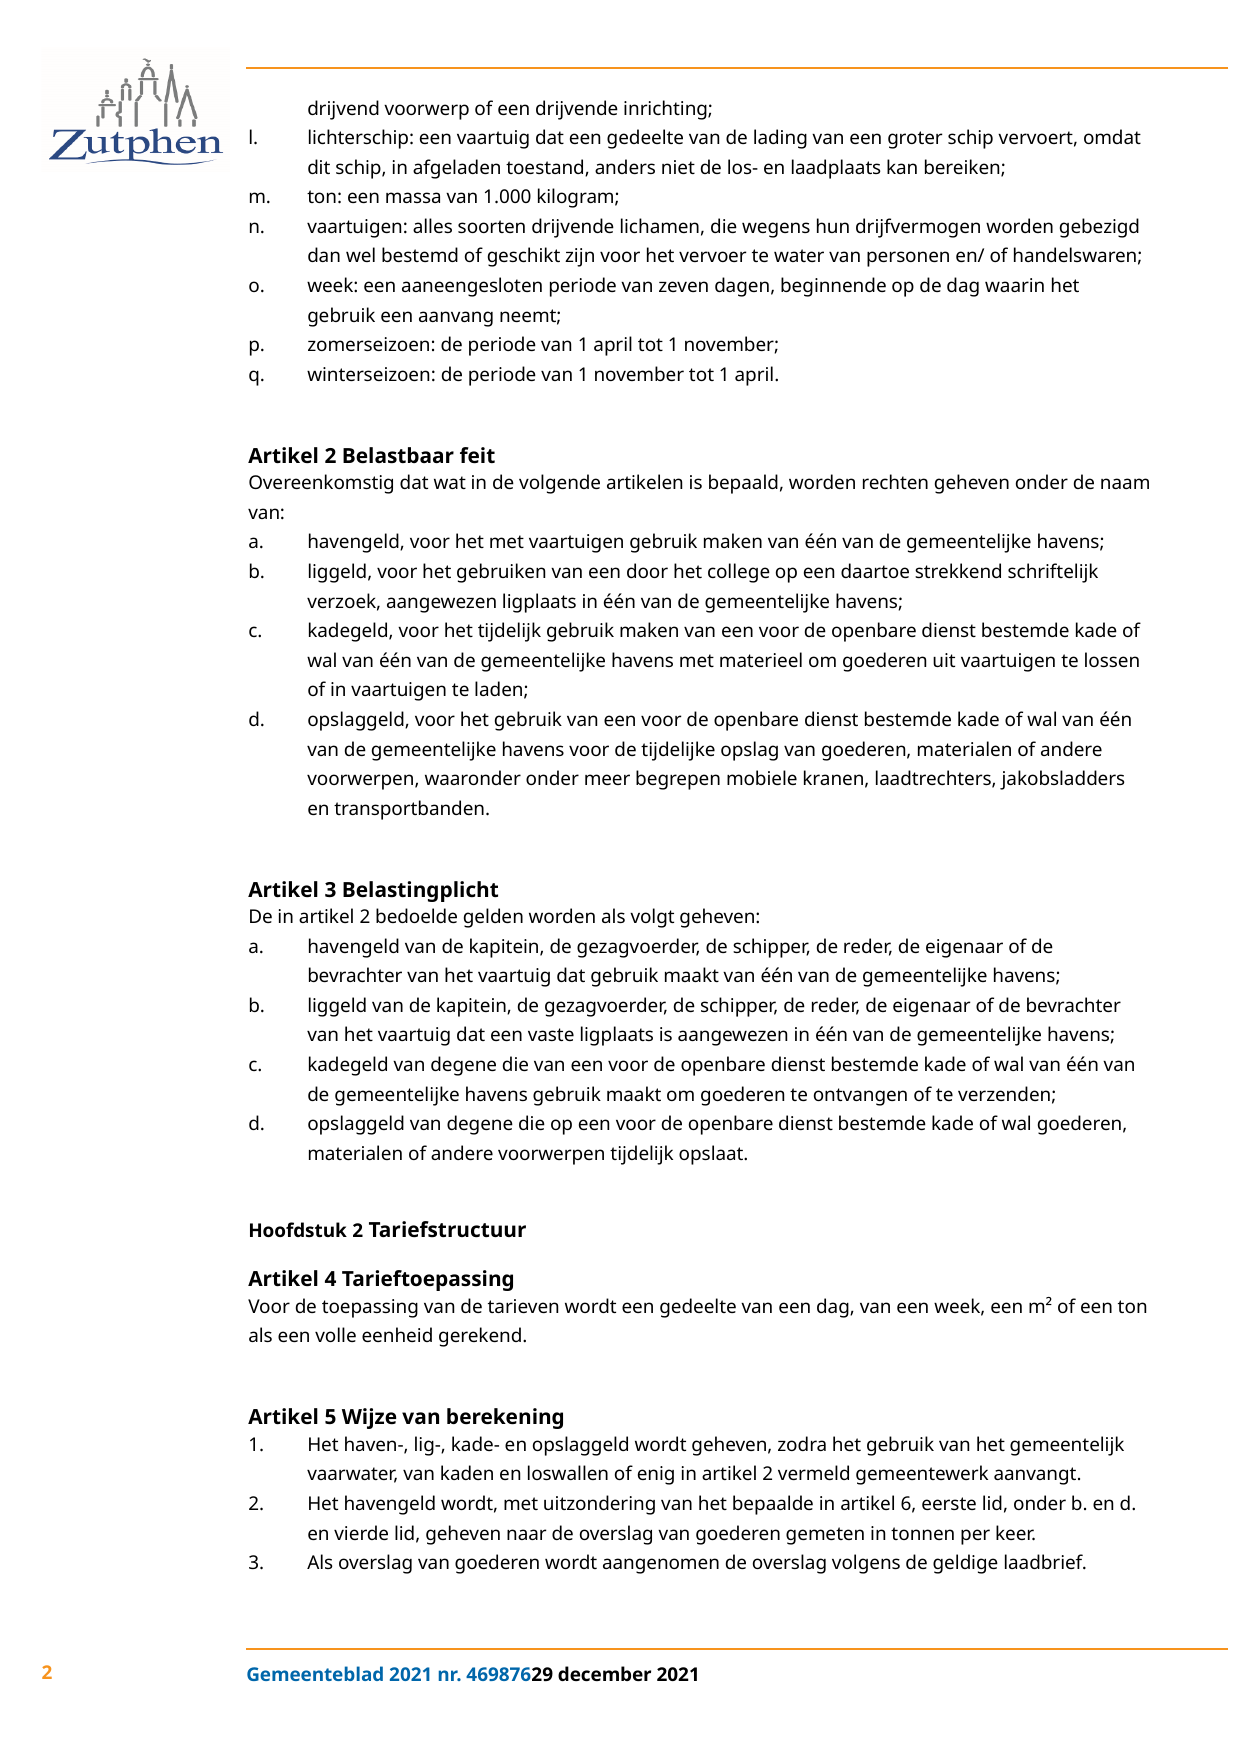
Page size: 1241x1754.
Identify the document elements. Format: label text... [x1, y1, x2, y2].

text Artikel 4 Tarieftoepassing [248, 1264, 1152, 1293]
picture [41, 47, 231, 172]
list Als overslag van goederen wordt aangenomen de overslag volgens de geldige laadbrief. [248, 1549, 1152, 1575]
list lichterschip: een vaartuig dat een gedeelte van de lading van een groter schip vervoert, omdat dit schip, in afgeladen toestand, anders niet de los- en laadplaats kan bereiken; [248, 124, 1152, 180]
list opslaggeld, voor het gebruik van een voor de openbare dienst bestemde kade of wal van één van de gemeentelijke havens voor de tijdelijke opslag van goederen, materialen of andere voorwerpen, waaronder onder meer begrepen mobiele kranen, laadtrechters, jakobsladders en transportbanden. [248, 706, 1152, 821]
list liggeld, voor het gebruiken van een door het college op een daartoe strekkend schriftelijk verzoek, aangewezen ligplaats in één van de gemeentelijke havens; [248, 558, 1152, 613]
list week: een aaneengesloten periode van zeven dagen, beginnende op de dag waarin het gebruik een aanvang neemt; [248, 272, 1152, 328]
list ton: een massa van 1.000 kilogram; [248, 183, 1152, 209]
list kadegeld, voor het tijdelijk gebruik maken van een voor de openbare dienst bestemde kade of wal van één van de gemeentelijke havens met materieel om goederen uit vaartuigen te lossen of in vaartuigen te laden; [248, 617, 1152, 702]
text Overeenkomstig dat wat in de volgende artikelen is bepaald, worden rechten geheven onder de naam van: [248, 469, 1152, 525]
list havengeld, voor het met vaartuigen gebruik maken van één van de gemeentelijke havens; [248, 529, 1152, 554]
list Het havengeld wordt, met uitzondering van het bepaalde in artikel 6, eerste lid, onder b. en d. en vierde lid, geheven naar de overslag van goederen gemeten in tonnen per keer. [248, 1490, 1152, 1545]
list opslaggeld van degene die op een voor de openbare dienst bestemde kade of wal goederen, materialen of andere voorwerpen tijdelijk opslaat. [248, 1110, 1152, 1166]
text Artikel 5 Wijze van berekening [248, 1402, 1152, 1431]
list zomerseizoen: de periode van 1 april tot 1 november; [248, 331, 1152, 357]
text Artikel 2 Belastbaar feit [248, 441, 1152, 469]
list winterseizoen: de periode van 1 november tot 1 april. [248, 361, 1152, 387]
text Artikel 3 Belastingplicht [248, 875, 1152, 903]
list kadegeld van degene die van een voor de openbare dienst bestemde kade of wal van één van de gemeentelijke havens gebruik maakt om goederen te ontvangen of te verzenden; [248, 1051, 1152, 1107]
list Het haven-, lig-, kade- en opslaggeld wordt geheven, zodra het gebruik van het gemeentelijk vaarwater, van kaden en loswallen of enig in artikel 2 vermeld gemeentewerk aanvangt. [248, 1431, 1152, 1486]
list vaartuigen: alles soorten drijvende lichamen, die wegens hun drijfvermogen worden gebezigd dan wel bestemd of geschikt zijn voor het vervoer te water van personen en/ of handelswaren; [248, 213, 1152, 268]
list havengeld van de kapitein, de gezagvoerder, de schipper, de reder, de eigenaar of de bevrachter van het vaartuig dat gebruik maakt van één van de gemeentelijke havens; [248, 933, 1152, 988]
list drijvend voorwerp of een drijvende inrichting; [248, 95, 1152, 121]
text Voor de toepassing van de tarieven wordt een gedeelte van een dag, van een week, een m² of een ton als een volle eenheid gerekend. [248, 1293, 1152, 1348]
text De in artikel 2 bedoelde gelden worden als volgt geheven: [248, 903, 1152, 929]
text Hoofdstuk 2 Tariefstructuur [248, 1215, 1152, 1244]
list liggeld van de kapitein, de gezagvoerder, de schipper, de reder, de eigenaar of de bevrachter van het vaartuig dat een vaste ligplaats is aangewezen in één van de gemeentelijke havens; [248, 992, 1152, 1047]
